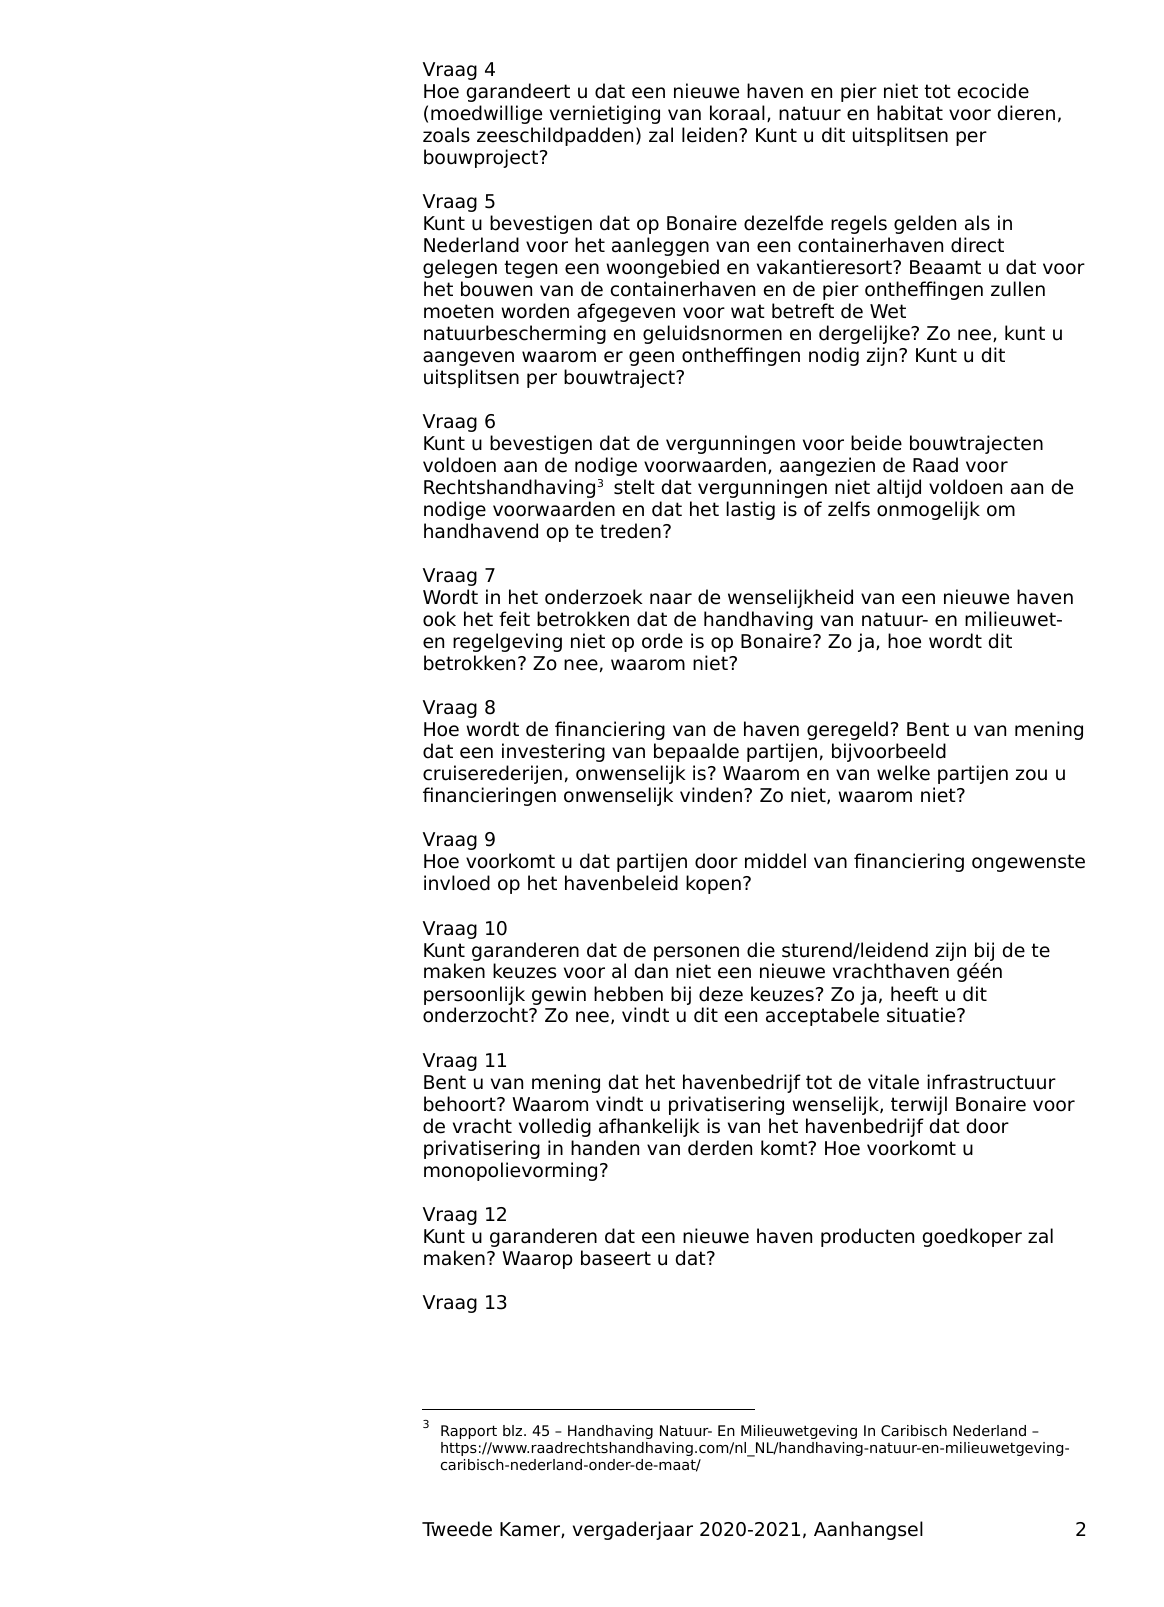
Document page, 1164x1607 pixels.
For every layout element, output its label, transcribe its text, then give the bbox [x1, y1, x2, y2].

text Vraag 8 [422, 697, 1087, 719]
text Hoe voorkomt u dat partijen door middel van financiering ongewenste invloed op het havenbeleid kopen? [422, 851, 1087, 895]
text Vraag 7 [422, 565, 1087, 587]
text Kunt garanderen dat de personen die sturend/leidend zijn bij de te maken keuzes voor al dan niet een nieuwe vrachthaven géén persoonlijk gewin hebben bij deze keuzes? Zo ja, heeft u dit onderzocht? Zo nee, vindt u dit een acceptabele situatie? [422, 939, 1087, 1027]
text Bent u van mening dat het havenbedrijf tot de vitale infrastructuur behoort? Waarom vindt u privatisering wenselijk, terwijl Bonaire voor de vracht volledig afhankelijk is van het havenbedrijf dat door privatisering in handen van derden komt? Hoe voorkomt u monopolievorming? [422, 1072, 1087, 1181]
text Vraag 12 [422, 1204, 1087, 1226]
text Hoe wordt de financiering van de haven geregeld? Bent u van mening dat een investering van bepaalde partijen, bijvoorbeeld cruiserederijen, onwenselijk is? Waarom en van welke partijen zou u financieringen onwenselijk vinden? Zo niet, waarom niet? [422, 719, 1087, 807]
text Vraag 4 [422, 59, 1087, 81]
text Wordt in het onderzoek naar de wenselijkheid van een nieuwe haven ook het feit betrokken dat de handhaving van natuur- en milieuwet- en regelgeving niet op orde is op Bonaire? Zo ja, hoe wordt dit betrokken? Zo nee, waarom niet? [422, 587, 1087, 675]
text Vraag 5 [422, 191, 1087, 213]
text Vraag 13 [422, 1292, 1087, 1314]
text Vraag 10 [422, 917, 1087, 939]
text Vraag 11 [422, 1049, 1087, 1072]
text Rapport blz. 45 – Handhaving Natuur- En Milieuwetgeving In Caribisch Nederland – https://www.raadrechtshandhaving.com/nl_NL/handhaving-natuur-en-milieuwetgeving-caribisch-nederland-onder-de-maat/ [422, 1418, 1087, 1474]
text Vraag 6 [422, 411, 1087, 433]
text Kunt u bevestigen dat de vergunningen voor beide bouwtrajecten voldoen aan de nodige voorwaarden, aangezien de Raad voor Rechtshandhaving stelt dat vergunningen niet altijd voldoen aan de nodige voorwaarden en dat het lastig is of zelfs onmogelijk om handhavend op te treden? [422, 433, 1087, 543]
text Kunt u garanderen dat een nieuwe haven producten goedkoper zal maken? Waarop baseert u dat? [422, 1226, 1087, 1269]
text Kunt u bevestigen dat op Bonaire dezelfde regels gelden als in Nederland voor het aanleggen van een containerhaven direct gelegen tegen een woongebied en vakantieresort? Beaamt u dat voor het bouwen van de containerhaven en de pier ontheffingen zullen moeten worden afgegeven voor wat betreft de Wet natuurbescherming en geluidsnormen en dergelijke? Zo nee, kunt u aangeven waarom er geen ontheffingen nodig zijn? Kunt u dit uitsplitsen per bouwtraject? [422, 213, 1087, 389]
text Vraag 9 [422, 829, 1087, 851]
text Hoe garandeert u dat een nieuwe haven en pier niet tot ecocide (moedwillige vernietiging van koraal, natuur en habitat voor dieren, zoals zeeschildpadden) zal leiden? Kunt u dit uitsplitsen per bouwproject? [422, 81, 1087, 169]
